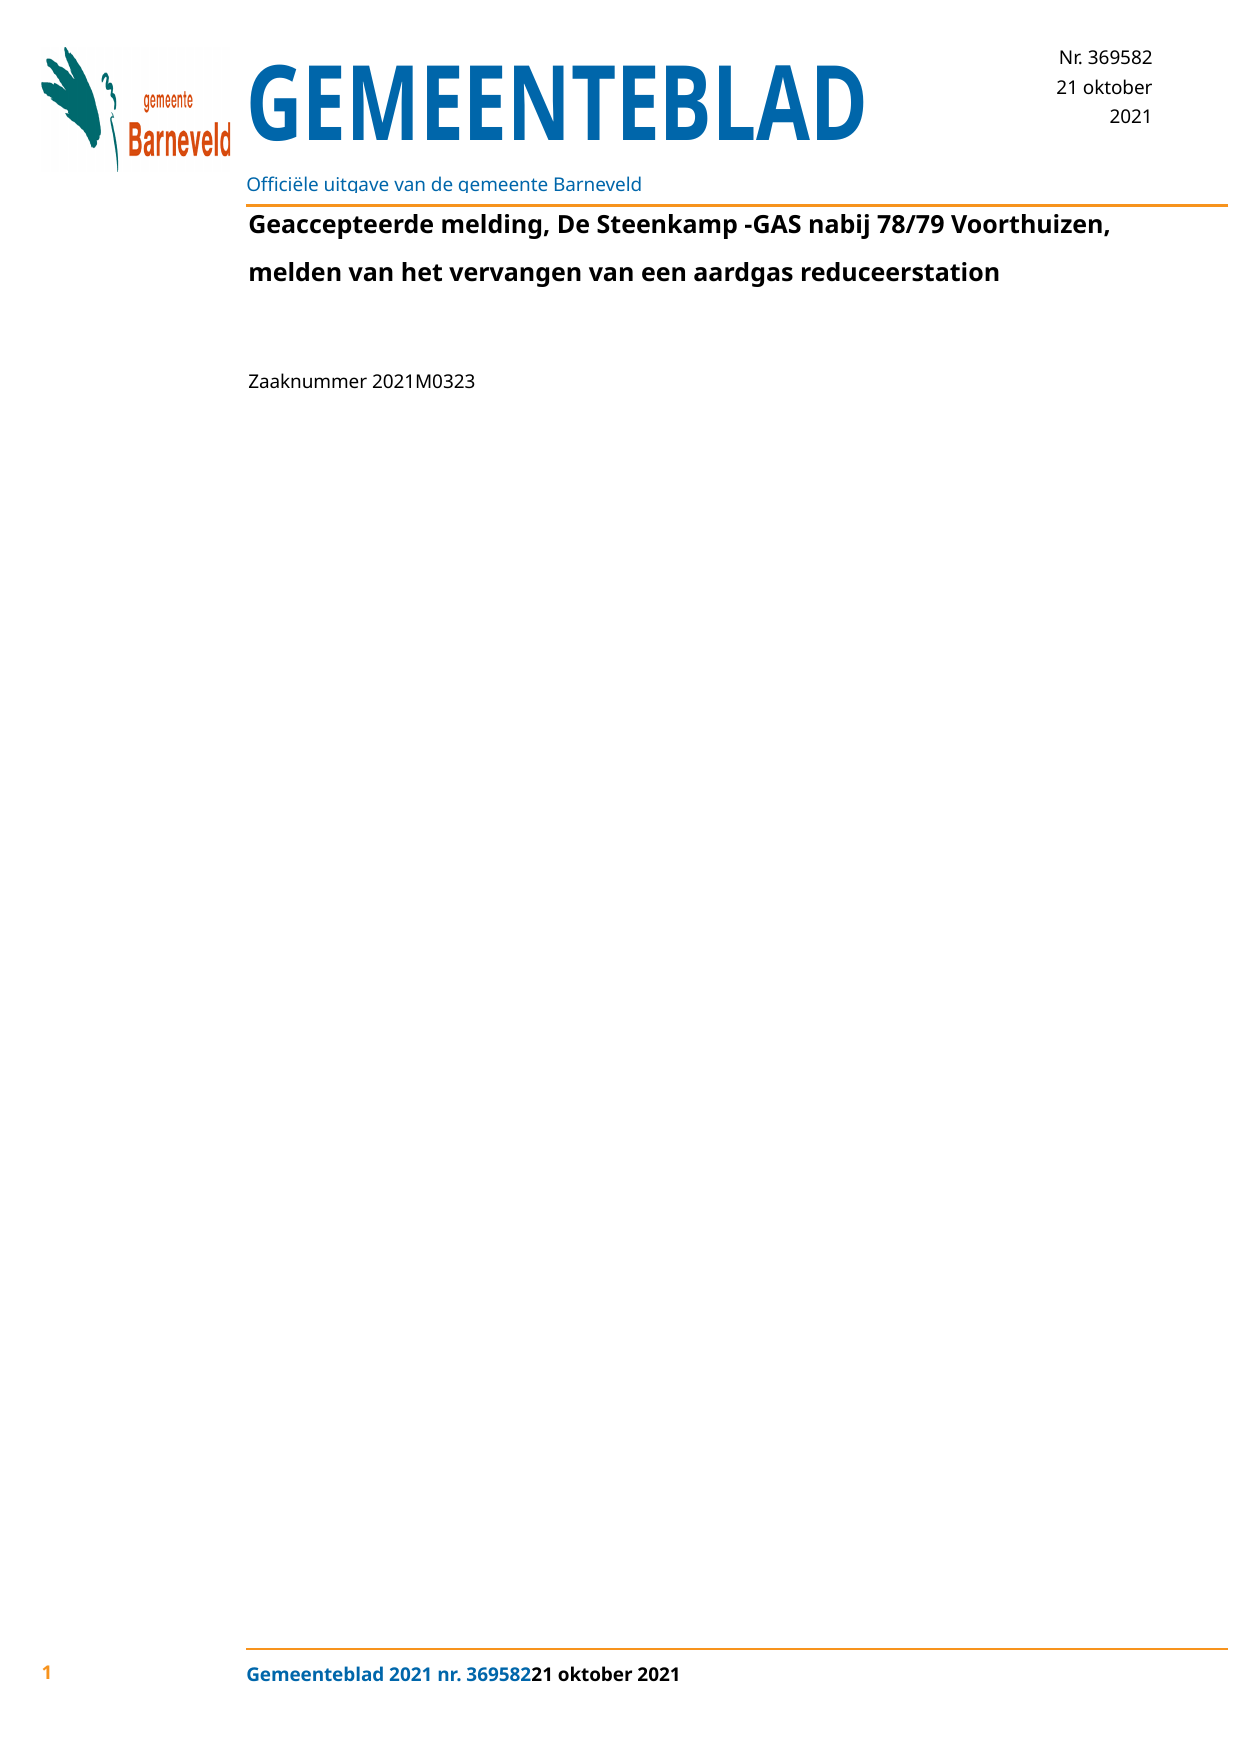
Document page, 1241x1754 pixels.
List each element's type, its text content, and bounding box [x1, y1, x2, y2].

picture [41, 47, 231, 172]
text Zaaknummer 2021M0323 [248, 368, 1152, 394]
text Geaccepteerde melding, De Steenkamp -GAS nabij 78/79 Voorthuizen, melden van het vervangen van een aardgas reduceerstation [248, 207, 1152, 288]
